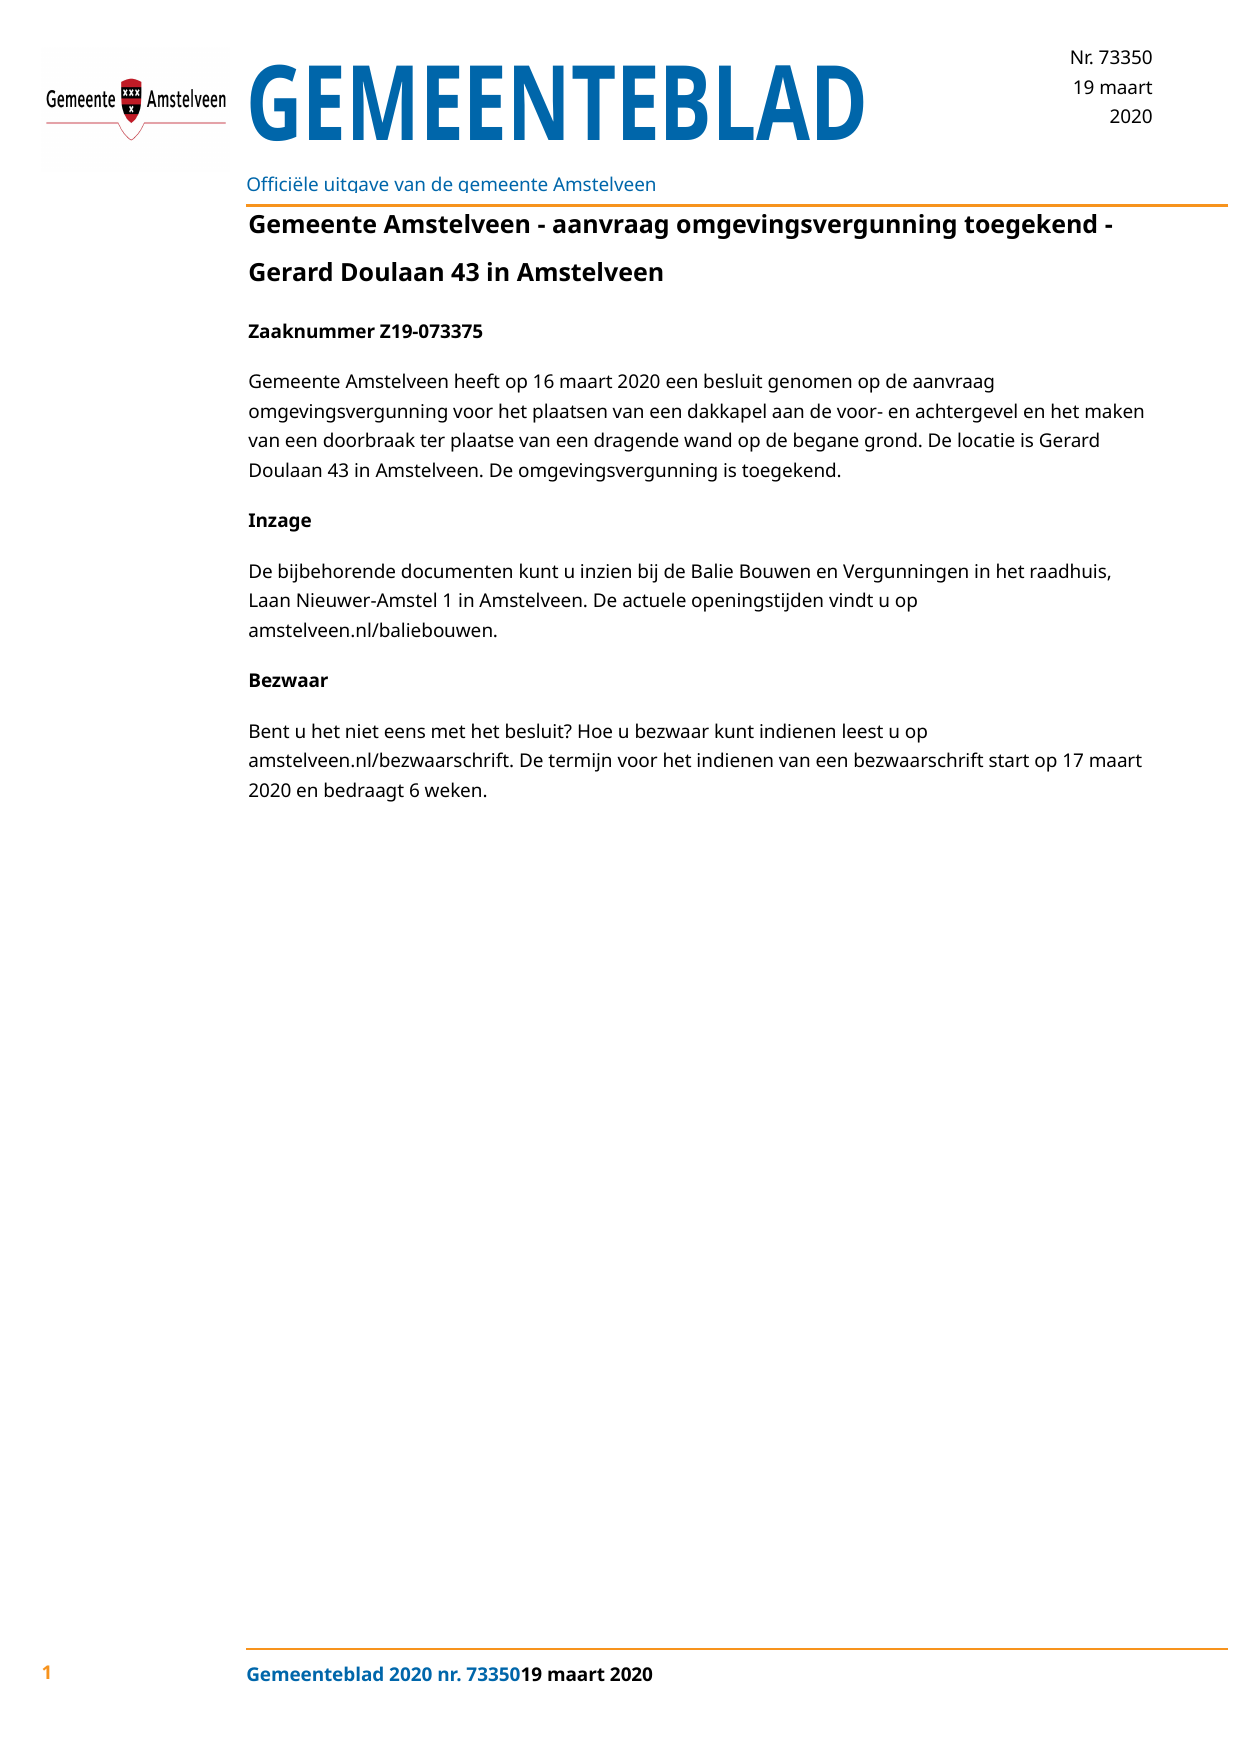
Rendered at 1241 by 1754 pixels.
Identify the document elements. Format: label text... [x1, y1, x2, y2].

picture [41, 47, 231, 172]
text Inzage [248, 507, 1152, 533]
text Gemeente Amstelveen - aanvraag omgevingsvergunning toegekend - Gerard Doulaan 43 in Amstelveen [248, 207, 1152, 288]
text Bent u het niet eens met het besluit? Hoe u bezwaar kunt indienen leest u op amstelveen.nl/bezwaarschrift. De termijn voor het indienen van een bezwaarschrift start op 17 maart 2020 en bedraagt 6 weken. [248, 718, 1152, 803]
text Bezwaar [248, 667, 1152, 693]
text Zaaknummer Z19-073375 [248, 318, 1152, 344]
text Gemeente Amstelveen heeft op 16 maart 2020 een besluit genomen op de aanvraag omgevingsvergunning voor het plaatsen van een dakkapel aan de voor- en achtergevel en het maken van een doorbraak ter plaatse van een dragende wand op de begane grond. De locatie is Gerard Doulaan 43 in Amstelveen. De omgevingsvergunning is toegekend. [248, 368, 1152, 483]
text De bijbehorende documenten kunt u inzien bij de Balie Bouwen en Vergunningen in het raadhuis, Laan Nieuwer-Amstel 1 in Amstelveen. De actuele openingstijden vindt u op amstelveen.nl/baliebouwen. [248, 558, 1152, 643]
